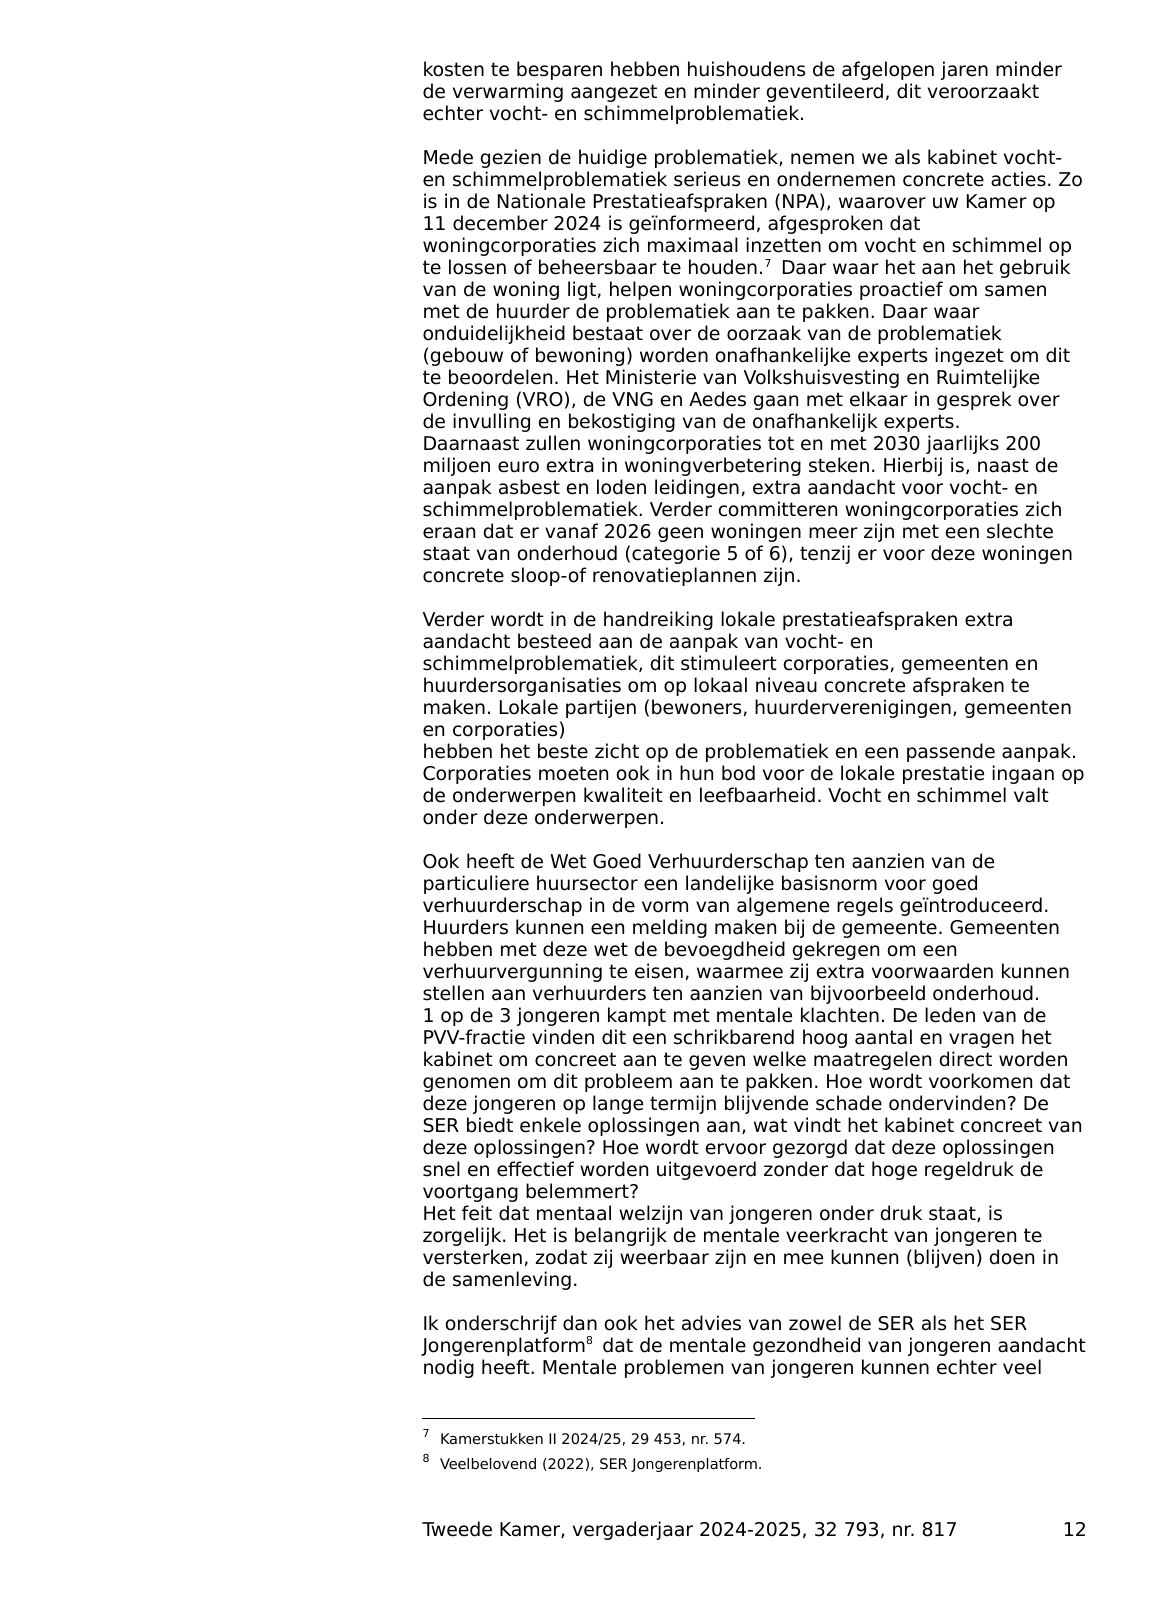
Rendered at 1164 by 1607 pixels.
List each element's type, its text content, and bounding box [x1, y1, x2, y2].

text Daarnaast zullen woningcorporaties tot en met 2030 jaarlijks 200 miljoen euro extra in woningverbetering steken. Hierbij is, naast de aanpak asbest en loden leidingen, extra aandacht voor vocht- en schimmelproblematiek. Verder committeren woningcorporaties zich eraan dat er vanaf 2026 geen woningen meer zijn met een slechte staat van onderhoud (categorie 5 of 6), tenzij er voor deze woningen concrete sloop-of renovatieplannen zijn. [422, 433, 1087, 587]
text Mede gezien de huidige problematiek, nemen we als kabinet vocht- en schimmelproblematiek serieus en ondernemen concrete acties. Zo is in de Nationale Prestatieafspraken (NPA), waarover uw Kamer op 11 december 2024 is geïnformeerd, afgesproken dat woningcorporaties zich maximaal inzetten om vocht en schimmel op te lossen of beheersbaar te houden. Daar waar het aan het gebruik van de woning ligt, helpen woningcorporaties proactief om samen met de huurder de problematiek aan te pakken. Daar waar onduidelijkheid bestaat over de oorzaak van de problematiek (gebouw of bewoning) worden onafhankelijke experts ingezet om dit te beoordelen. Het Ministerie van Volkshuisvesting en Ruimtelijke Ordening (VRO), de VNG en Aedes gaan met elkaar in gesprek over de invulling en bekostiging van de onafhankelijk experts. [422, 147, 1087, 433]
text Kamerstukken II 2024/25, 29 453, nr. 574. [422, 1427, 1087, 1449]
text hebben het beste zicht op de problematiek en een passende aanpak. Corporaties moeten ook in hun bod voor de lokale prestatie ingaan op de onderwerpen kwaliteit en leefbaarheid. Vocht en schimmel valt onder deze onderwerpen. [422, 741, 1087, 829]
text Ik onderschrijf dan ook het advies van zowel de SER als het SER Jongerenplatform dat de mentale gezondheid van jongeren aandacht nodig heeft. Mentale problemen van jongeren kunnen echter veel [422, 1313, 1087, 1379]
text Veelbelovend (2022), SER Jongerenplatform. [422, 1452, 1087, 1474]
text 1 op de 3 jongeren kampt met mentale klachten. De leden van de PVV-fractie vinden dit een schrikbarend hoog aantal en vragen het kabinet om concreet aan te geven welke maatregelen direct worden genomen om dit probleem aan te pakken. Hoe wordt voorkomen dat deze jongeren op lange termijn blijvende schade ondervinden? De SER biedt enkele oplossingen aan, wat vindt het kabinet concreet van deze oplossingen? Hoe wordt ervoor gezorgd dat deze oplossingen snel en effectief worden uitgevoerd zonder dat hoge regeldruk de voortgang belemmert? [422, 1005, 1087, 1203]
text Het feit dat mentaal welzijn van jongeren onder druk staat, is zorgelijk. Het is belangrijk de mentale veerkracht van jongeren te versterken, zodat zij weerbaar zijn en mee kunnen (blijven) doen in de samenleving. [422, 1203, 1087, 1291]
text Verder wordt in de handreiking lokale prestatieafspraken extra aandacht besteed aan de aanpak van vocht- en schimmelproblematiek, dit stimuleert corporaties, gemeenten en huurdersorganisaties om op lokaal niveau concrete afspraken te maken. Lokale partijen (bewoners, huurderverenigingen, gemeenten en corporaties) [422, 609, 1087, 741]
text Ook heeft de Wet Goed Verhuurderschap ten aanzien van de particuliere huursector een landelijke basisnorm voor goed verhuurderschap in de vorm van algemene regels geïntroduceerd. Huurders kunnen een melding maken bij de gemeente. Gemeenten hebben met deze wet de bevoegdheid gekregen om een verhuurvergunning te eisen, waarmee zij extra voorwaarden kunnen stellen aan verhuurders ten aanzien van bijvoorbeeld onderhoud. [422, 851, 1087, 1005]
text kosten te besparen hebben huishoudens de afgelopen jaren minder de verwarming aangezet en minder geventileerd, dit veroorzaakt echter vocht- en schimmelproblematiek. [422, 59, 1087, 125]
